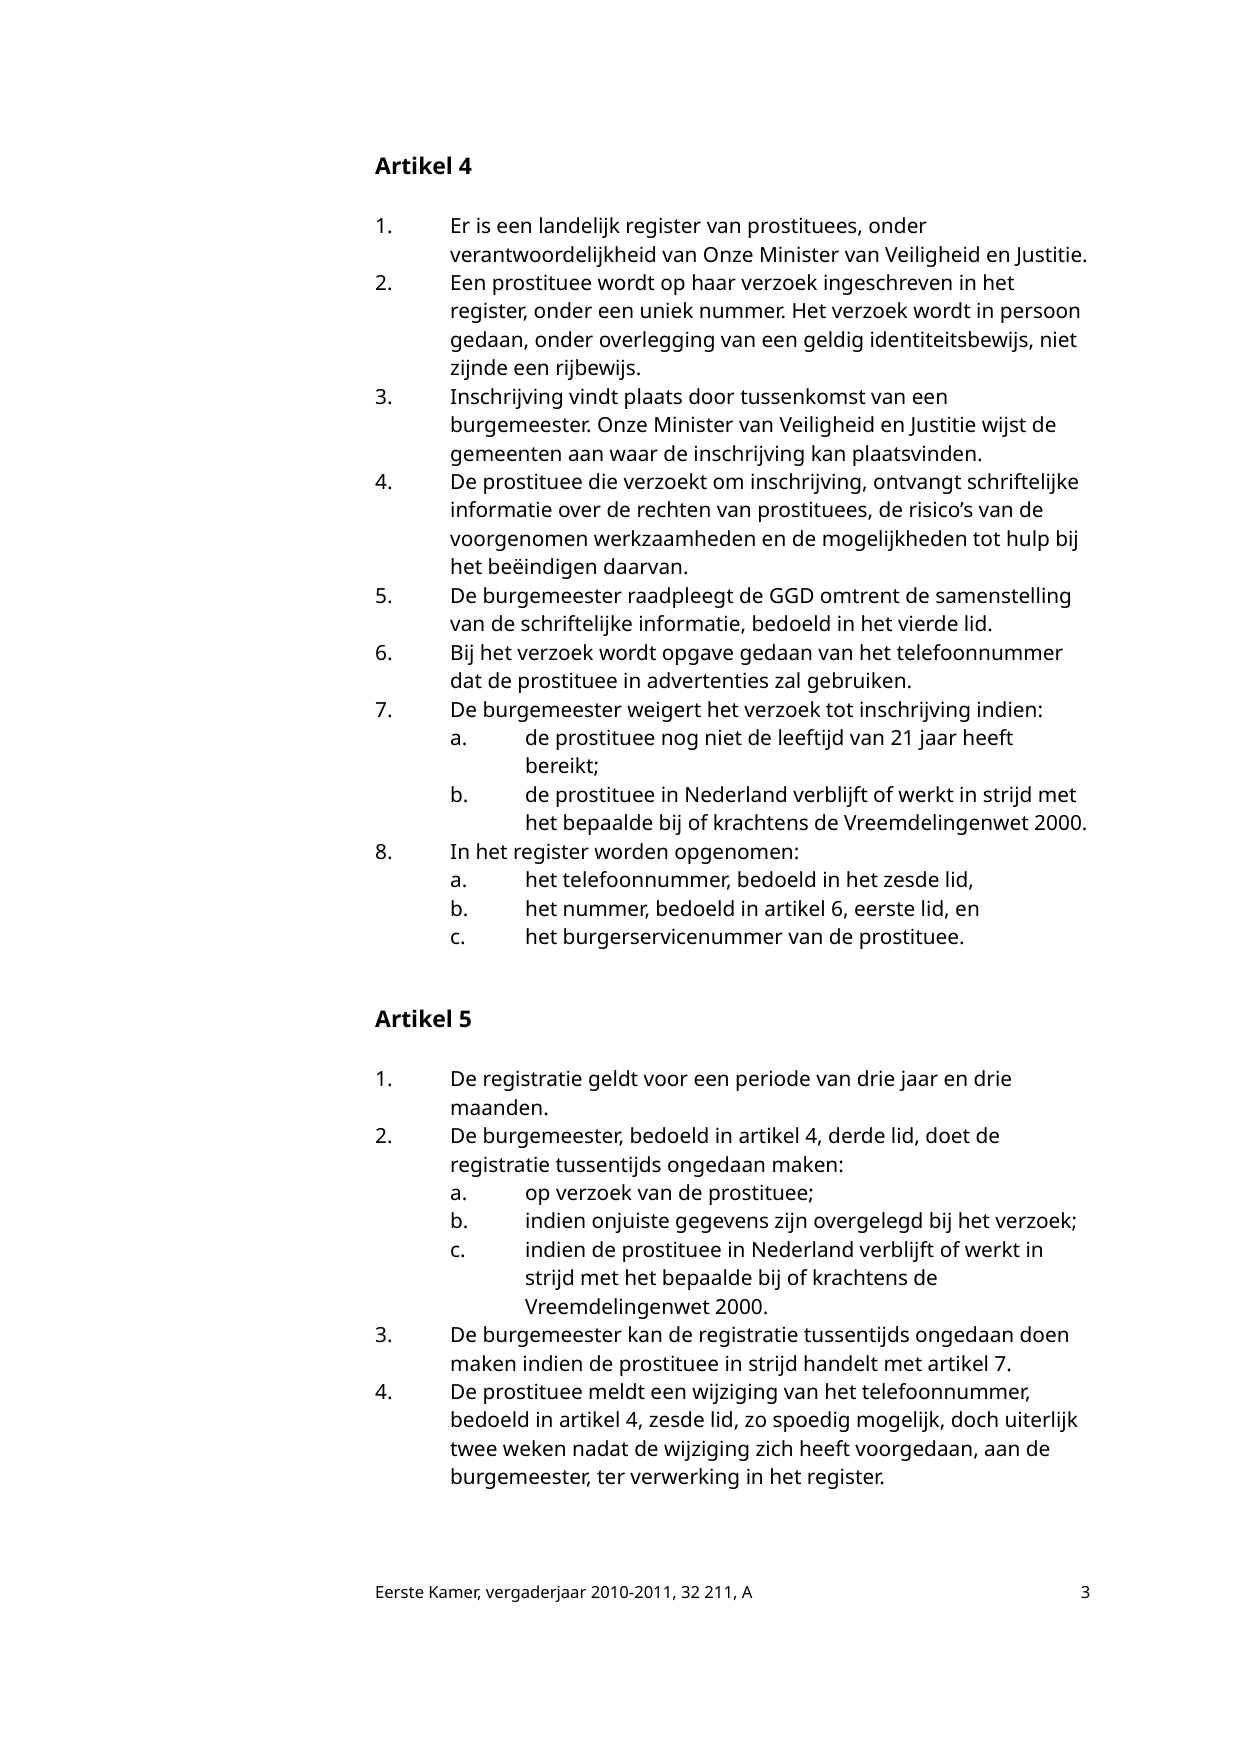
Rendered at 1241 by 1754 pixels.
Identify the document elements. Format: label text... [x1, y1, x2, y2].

list indien onjuiste gegevens zijn overgelegd bij het verzoek; [450, 1207, 1090, 1235]
list De burgemeester, bedoeld in artikel 4, derde lid, doet de registratie tussentijds ongedaan maken: [375, 1121, 1090, 1178]
list indien de prostituee in Nederland verblijft of werkt in strijd met het bepaalde bij of krachtens de Vreemdelingenwet 2000. [450, 1235, 1090, 1320]
list De prostituee die verzoekt om inschrijving, ontvangt schriftelijke informatie over de rechten van prostituees, de risico’s van de voorgenomen werkzaamheden en de mogelijkheden tot hulp bij het beëindigen daarvan. [375, 467, 1090, 581]
list De burgemeester kan de registratie tussentijds ongedaan doen maken indien de prostituee in strijd handelt met artikel 7. [375, 1320, 1090, 1377]
list In het register worden opgenomen: [375, 837, 1090, 865]
subtitle Artikel 5 [375, 1003, 1090, 1034]
list De burgemeester raadpleegt de GGD omtrent de samenstelling van de schriftelijke informatie, bedoeld in het vierde lid. [375, 581, 1090, 638]
list het nummer, bedoeld in artikel 6, eerste lid, en [450, 894, 1090, 922]
list op verzoek van de prostituee; [450, 1178, 1090, 1207]
list Een prostituee wordt op haar verzoek ingeschreven in het register, onder een uniek nummer. Het verzoek wordt in persoon gedaan, onder overlegging van een geldig identiteitsbewijs, niet zijnde een rijbewijs. [375, 268, 1090, 382]
list de prostituee nog niet de leeftijd van 21 jaar heeft bereikt; [450, 723, 1090, 780]
list De burgemeester weigert het verzoek tot inschrijving indien: [375, 695, 1090, 723]
list het burgerservicenummer van de prostituee. [450, 922, 1090, 951]
list Inschrijving vindt plaats door tussenkomst van een burgemeester. Onze Minister van Veiligheid en Justitie wijst de gemeenten aan waar de inschrijving kan plaatsvinden. [375, 382, 1090, 467]
list het telefoonnummer, bedoeld in het zesde lid, [450, 865, 1090, 894]
list Bij het verzoek wordt opgave gedaan van het telefoonnummer dat de prostituee in advertenties zal gebruiken. [375, 638, 1090, 695]
list De registratie geldt voor een periode van drie jaar en drie maanden. [375, 1064, 1090, 1121]
list de prostituee in Nederland verblijft of werkt in strijd met het bepaalde bij of krachtens de Vreemdelingenwet 2000. [450, 780, 1090, 837]
subtitle Artikel 4 [375, 150, 1090, 181]
list De prostituee meldt een wijziging van het telefoonnummer, bedoeld in artikel 4, zesde lid, zo spoedig mogelijk, doch uiterlijk twee weken nadat de wijziging zich heeft voorgedaan, aan de burgemeester, ter verwerking in het register. [375, 1377, 1090, 1491]
list Er is een landelijk register van prostituees, onder verantwoordelijkheid van Onze Minister van Veiligheid en Justitie. [375, 211, 1090, 268]
